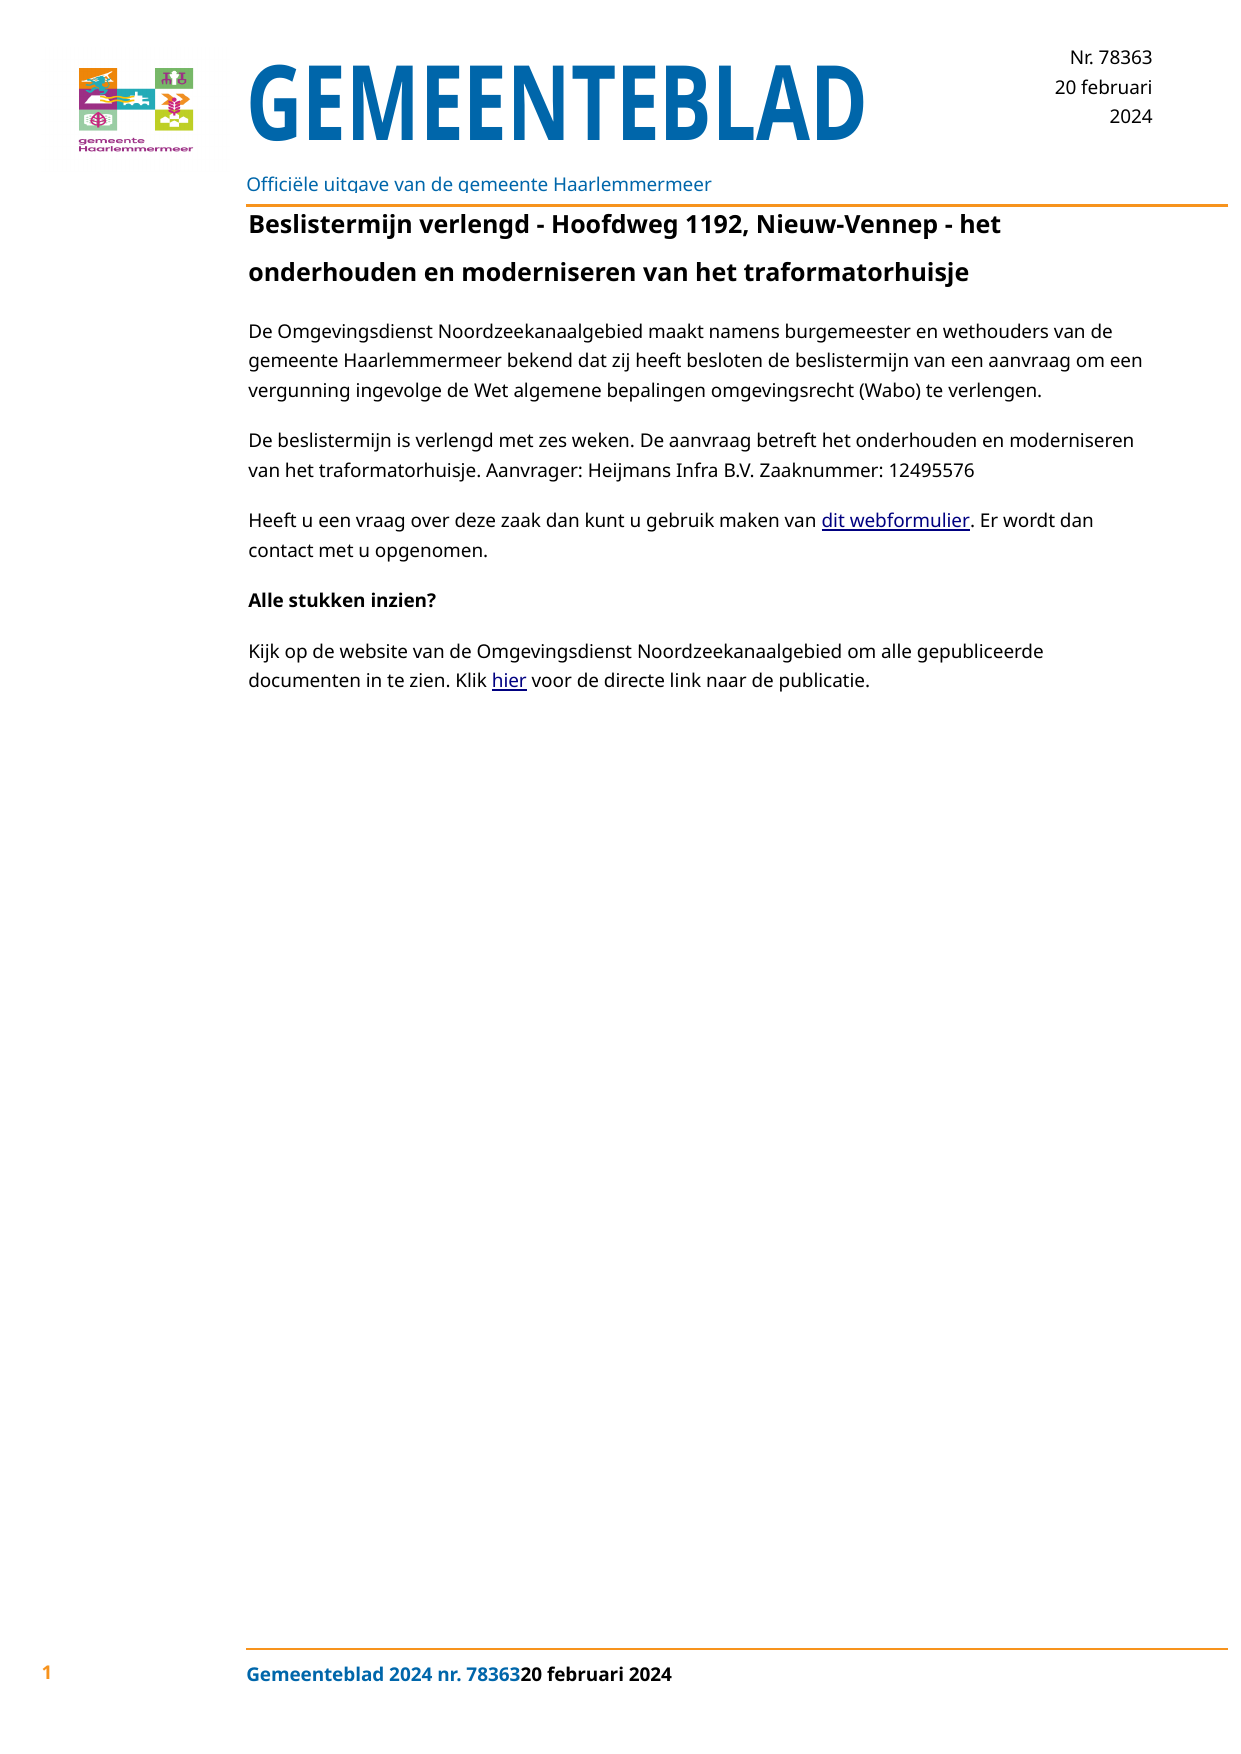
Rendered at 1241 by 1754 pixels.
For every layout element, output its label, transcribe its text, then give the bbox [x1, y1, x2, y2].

text Beslistermijn verlengd - Hoofdweg 1192, Nieuw-Vennep - het onderhouden en moderniseren van het traformatorhuisje [248, 207, 1152, 288]
text Heeft u een vraag over deze zaak dan kunt u gebruik maken van dit webformulier. Er wordt dan contact met u opgenomen. [248, 507, 1152, 563]
text Kijk op de website van de Omgevingsdienst Noordzeekanaalgebied om alle gepubliceerde documenten in te zien. Klik hier voor de directe link naar de publicatie. [248, 638, 1152, 693]
text De Omgevingsdienst Noordzeekanaalgebied maakt namens burgemeester en wethouders van de gemeente Haarlemmermeer bekend dat zij heeft besloten de beslistermijn van een aanvraag om een vergunning ingevolge de Wet algemene bepalingen omgevingsrecht (Wabo) te verlengen. [248, 318, 1152, 403]
text De beslistermijn is verlengd met zes weken. De aanvraag betreft het onderhouden en moderniseren van het traformatorhuisje. Aanvrager: Heijmans Infra B.V. Zaaknummer: 12495576 [248, 427, 1152, 483]
text Alle stukken inzien? [248, 587, 1152, 613]
picture [41, 47, 231, 172]
